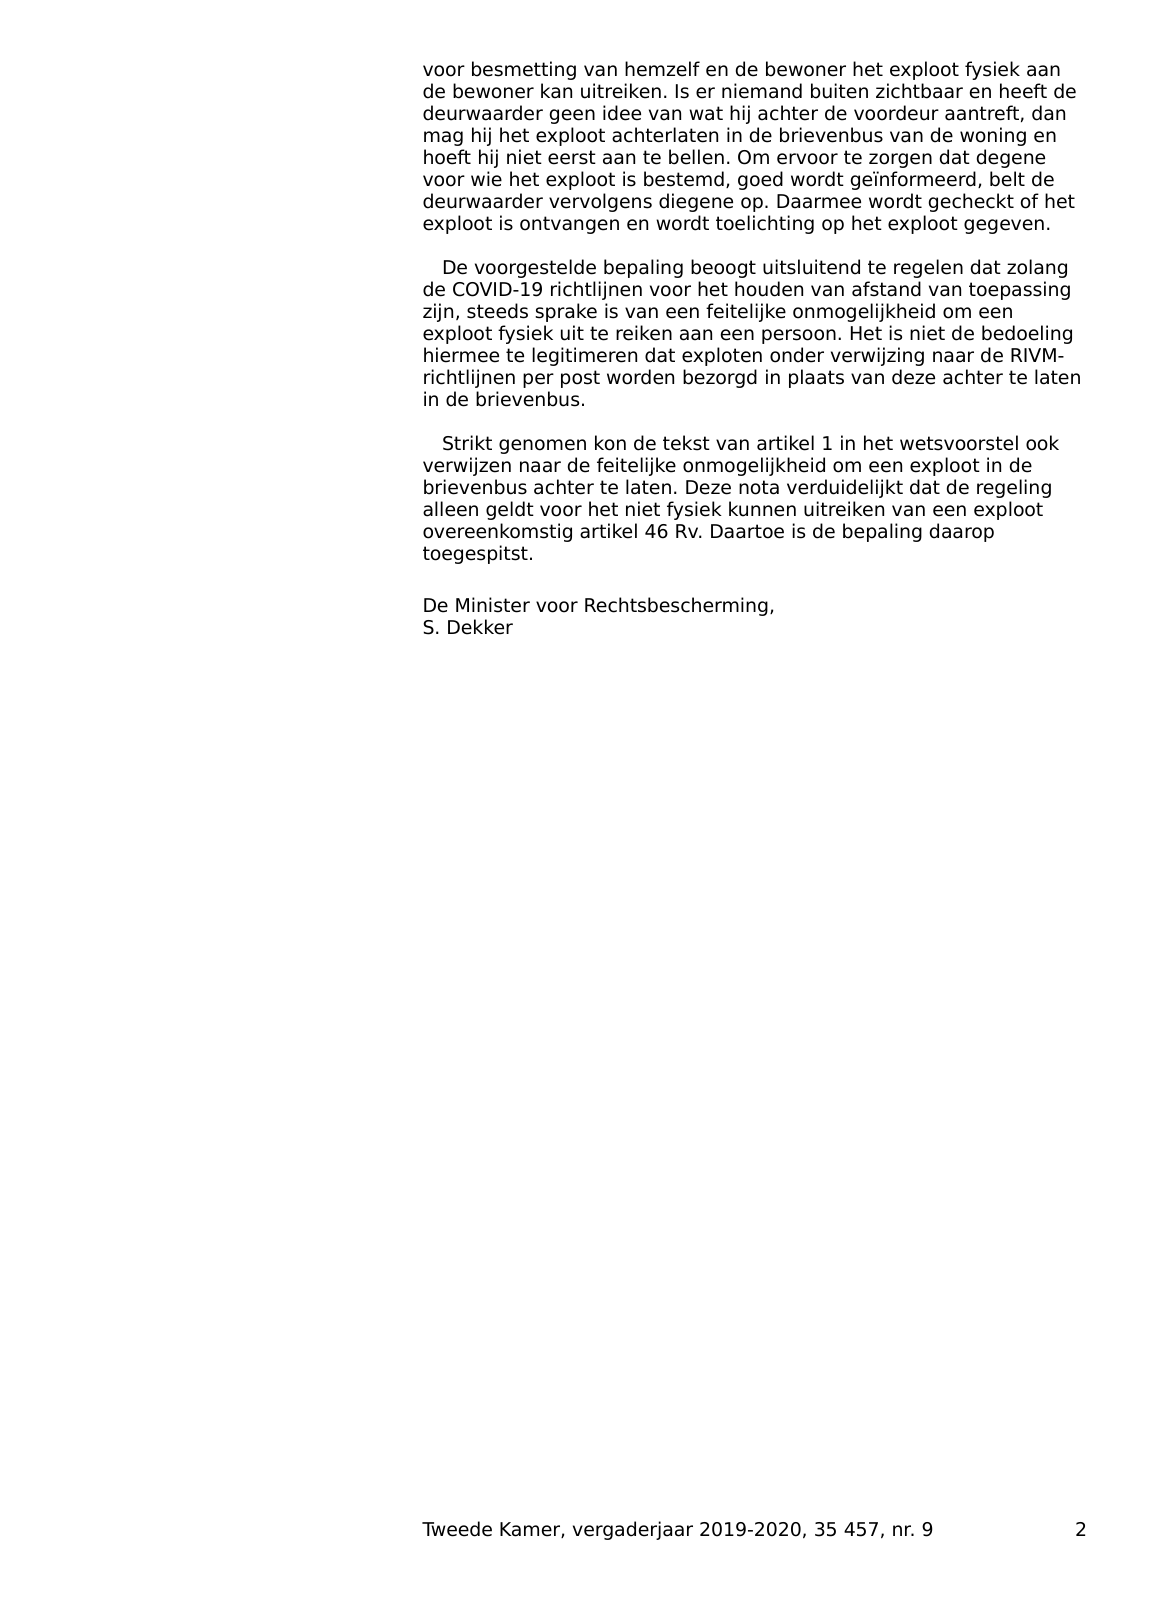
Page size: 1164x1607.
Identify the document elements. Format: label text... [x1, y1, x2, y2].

text Strikt genomen kon de tekst van artikel 1 in het wetsvoorstel ook verwijzen naar de feitelijke onmogelijkheid om een exploot in de brievenbus achter te laten. Deze nota verduidelijkt dat de regeling alleen geldt voor het niet fysiek kunnen uitreiken van een exploot overeenkomstig artikel 46 Rv. Daartoe is de bepaling daarop toegespitst. [422, 433, 1087, 565]
text voor besmetting van hemzelf en de bewoner het exploot fysiek aan de bewoner kan uitreiken. Is er niemand buiten zichtbaar en heeft de deurwaarder geen idee van wat hij achter de voordeur aantreft, dan mag hij het exploot achterlaten in de brievenbus van de woning en hoeft hij niet eerst aan te bellen. Om ervoor te zorgen dat degene voor wie het exploot is bestemd, goed wordt geïnformeerd, belt de deurwaarder vervolgens diegene op. Daarmee wordt gecheckt of het exploot is ontvangen en wordt toelichting op het exploot gegeven. [422, 59, 1087, 235]
text De voorgestelde bepaling beoogt uitsluitend te regelen dat zolang de COVID-19 richtlijnen voor het houden van afstand van toepassing zijn, steeds sprake is van een feitelijke onmogelijkheid om een exploot fysiek uit te reiken aan een persoon. Het is niet de bedoeling hiermee te legitimeren dat exploten onder verwijzing naar de RIVM-richtlijnen per post worden bezorgd in plaats van deze achter te laten in de brievenbus. [422, 257, 1087, 411]
text De Minister voor Rechtsbescherming, S. Dekker [422, 595, 1087, 639]
